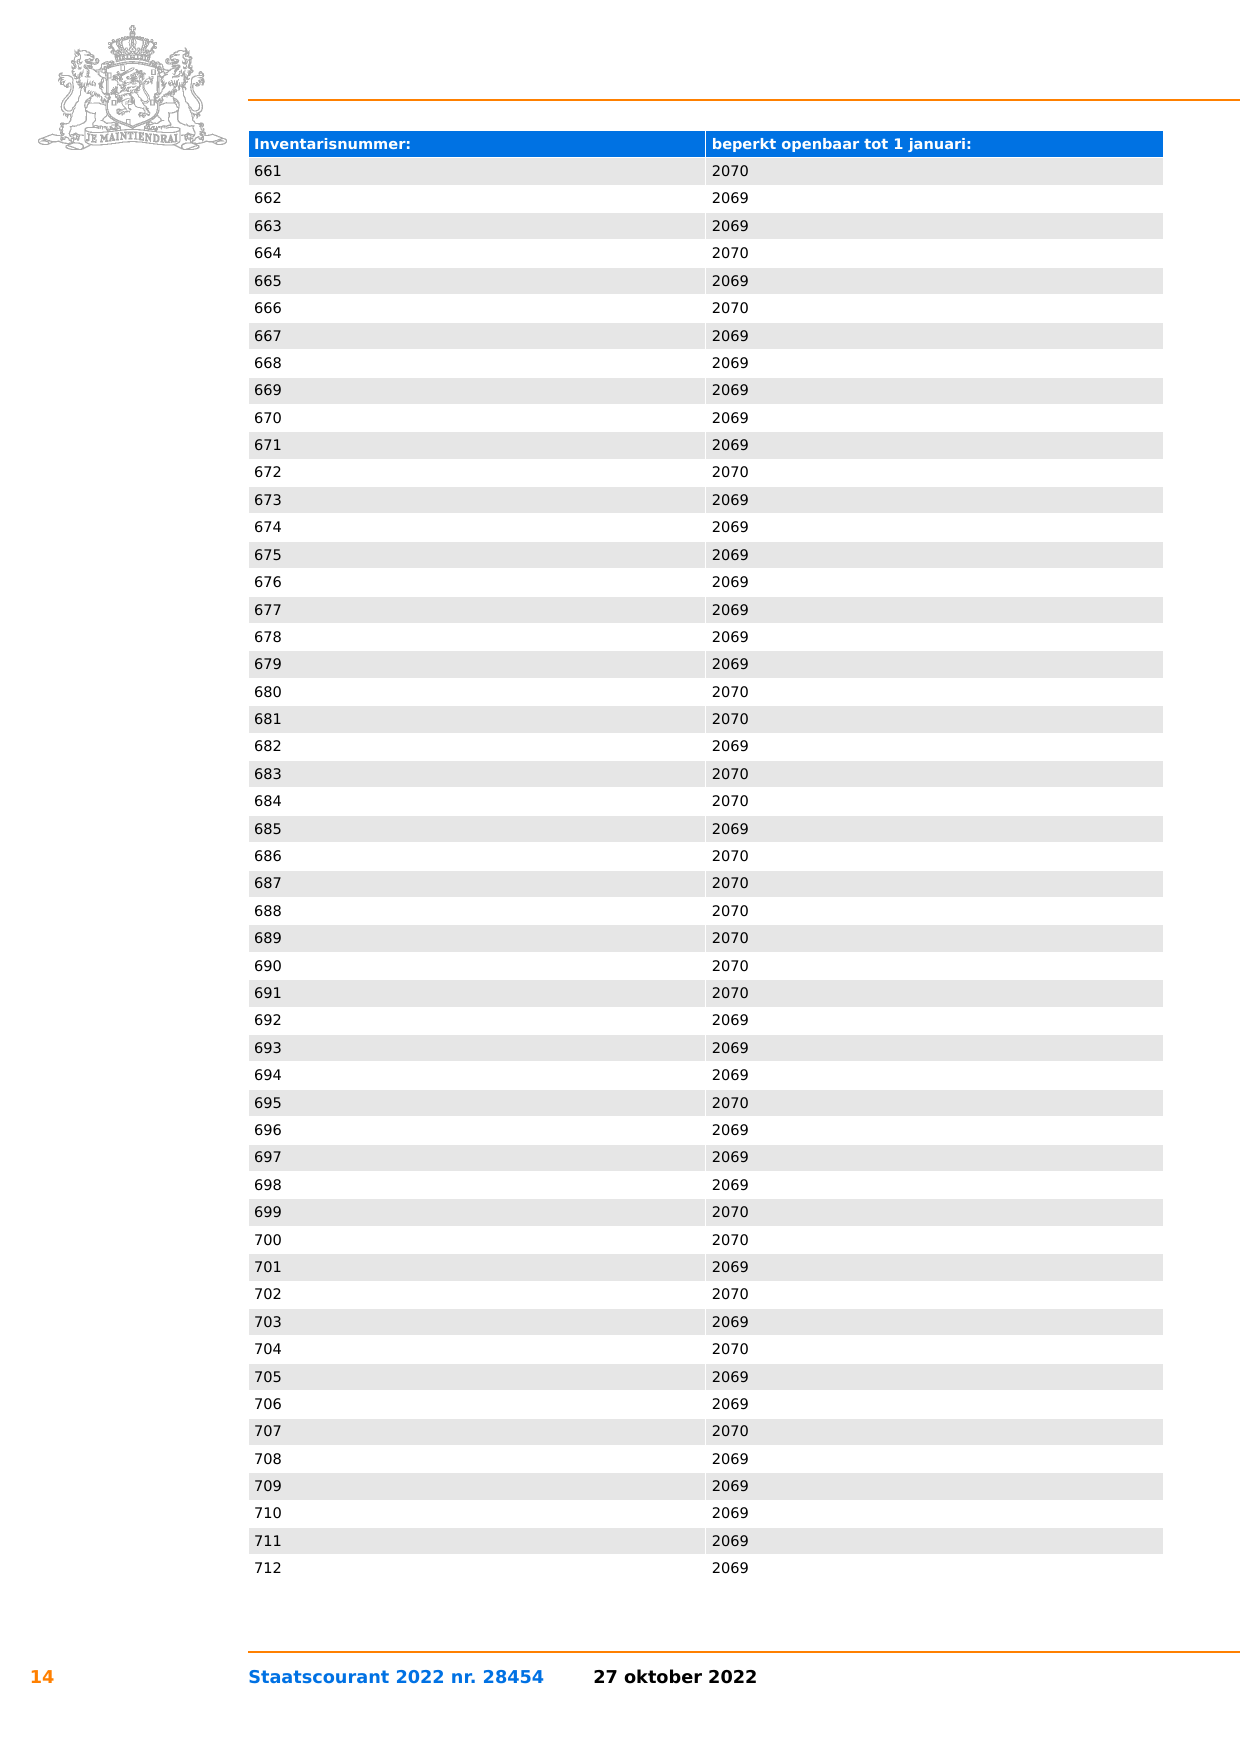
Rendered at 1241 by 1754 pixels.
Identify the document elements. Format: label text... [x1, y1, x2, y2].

table_cell 2069 [706, 569, 1163, 596]
table_cell 675 [249, 542, 705, 568]
table_cell 709 [249, 1473, 705, 1500]
table_cell 690 [249, 953, 705, 979]
table_cell 2069 [706, 1008, 1163, 1034]
table_cell 686 [249, 843, 705, 869]
table_cell 2069 [706, 651, 1163, 678]
table_cell 2070 [706, 1336, 1163, 1363]
table_cell 669 [249, 378, 705, 404]
table_cell 694 [249, 1063, 705, 1089]
table_cell 676 [249, 569, 705, 596]
table_cell 2069 [706, 186, 1163, 212]
table_cell 2069 [706, 1364, 1163, 1390]
table_cell 2069 [706, 378, 1163, 404]
table_cell 696 [249, 1117, 705, 1143]
picture [38, 25, 227, 150]
table_cell 692 [249, 1008, 705, 1034]
table_cell 2069 [706, 1063, 1163, 1089]
table_cell 2069 [706, 1309, 1163, 1335]
table_cell 2070 [706, 980, 1163, 1007]
table_cell 679 [249, 651, 705, 678]
table_cell 2069 [706, 1035, 1163, 1061]
table_cell 683 [249, 761, 705, 787]
table_cell 2069 [706, 597, 1163, 623]
table_cell 2070 [706, 898, 1163, 924]
table_cell 712 [249, 1556, 705, 1582]
table_cell 671 [249, 432, 705, 459]
table_cell 2070 [706, 1282, 1163, 1308]
table_cell 711 [249, 1528, 705, 1554]
table_cell 672 [249, 460, 705, 486]
table_cell 666 [249, 295, 705, 322]
table_cell 699 [249, 1199, 705, 1226]
table_cell 2069 [706, 542, 1163, 568]
table_cell 2070 [706, 953, 1163, 979]
table_cell 2069 [706, 515, 1163, 541]
table_cell 670 [249, 405, 705, 431]
table_cell 2069 [706, 734, 1163, 760]
table_cell 2069 [706, 1501, 1163, 1527]
table_cell 665 [249, 268, 705, 294]
table_cell 678 [249, 624, 705, 650]
table_cell 707 [249, 1419, 705, 1445]
table_cell 701 [249, 1254, 705, 1281]
table_cell 684 [249, 789, 705, 815]
table_cell 662 [249, 186, 705, 212]
table_cell 2070 [706, 295, 1163, 322]
table_cell 2069 [706, 1528, 1163, 1554]
table_cell 673 [249, 487, 705, 513]
table_cell 705 [249, 1364, 705, 1390]
table_cell 2069 [706, 1556, 1163, 1582]
table_cell 2070 [706, 789, 1163, 815]
table_cell 2070 [706, 158, 1163, 185]
table_cell 2070 [706, 1090, 1163, 1116]
table_cell 2070 [706, 1419, 1163, 1445]
table_cell 2069 [706, 1145, 1163, 1171]
table_cell 2070 [706, 679, 1163, 705]
table_cell 2069 [706, 816, 1163, 842]
table_cell 708 [249, 1446, 705, 1472]
table_cell 2069 [706, 624, 1163, 650]
table_cell 2070 [706, 460, 1163, 486]
table_cell 681 [249, 706, 705, 733]
table_cell 698 [249, 1172, 705, 1198]
table_cell 685 [249, 816, 705, 842]
table_cell 2070 [706, 925, 1163, 952]
table_cell 693 [249, 1035, 705, 1061]
table_cell 691 [249, 980, 705, 1007]
table_cell 2069 [706, 1473, 1163, 1500]
table_cell 702 [249, 1282, 705, 1308]
table_cell 663 [249, 213, 705, 239]
table_cell 697 [249, 1145, 705, 1171]
table_cell 680 [249, 679, 705, 705]
table_cell 689 [249, 925, 705, 952]
table_cell 2069 [706, 213, 1163, 239]
table_cell 677 [249, 597, 705, 623]
table_cell 664 [249, 241, 705, 267]
table_cell 704 [249, 1336, 705, 1363]
table_cell 2069 [706, 350, 1163, 376]
table_cell 661 [249, 158, 705, 185]
table_cell 700 [249, 1227, 705, 1253]
table_cell 710 [249, 1501, 705, 1527]
table_cell 2069 [706, 1117, 1163, 1143]
table_header Inventarisnummer: [249, 131, 705, 157]
table_cell 706 [249, 1391, 705, 1417]
table_cell 2070 [706, 871, 1163, 897]
table_cell 2069 [706, 432, 1163, 459]
table_cell 2070 [706, 241, 1163, 267]
table_cell 2069 [706, 323, 1163, 349]
table_header beperkt openbaar tot 1 januari: [706, 131, 1163, 157]
table_cell 2069 [706, 405, 1163, 431]
table_cell 2069 [706, 1254, 1163, 1281]
table_cell 2070 [706, 1199, 1163, 1226]
table_cell 674 [249, 515, 705, 541]
table_cell 2070 [706, 1227, 1163, 1253]
table_cell 2069 [706, 487, 1163, 513]
table_cell 682 [249, 734, 705, 760]
table_cell 2069 [706, 268, 1163, 294]
table_cell 2069 [706, 1391, 1163, 1417]
table_cell 668 [249, 350, 705, 376]
table_cell 2070 [706, 761, 1163, 787]
table_cell 2069 [706, 1446, 1163, 1472]
table_cell 2070 [706, 706, 1163, 733]
table_cell 667 [249, 323, 705, 349]
table_cell 2069 [706, 1172, 1163, 1198]
table_cell 703 [249, 1309, 705, 1335]
table_cell 688 [249, 898, 705, 924]
table_cell 2070 [706, 843, 1163, 869]
table_cell 695 [249, 1090, 705, 1116]
table_cell 687 [249, 871, 705, 897]
